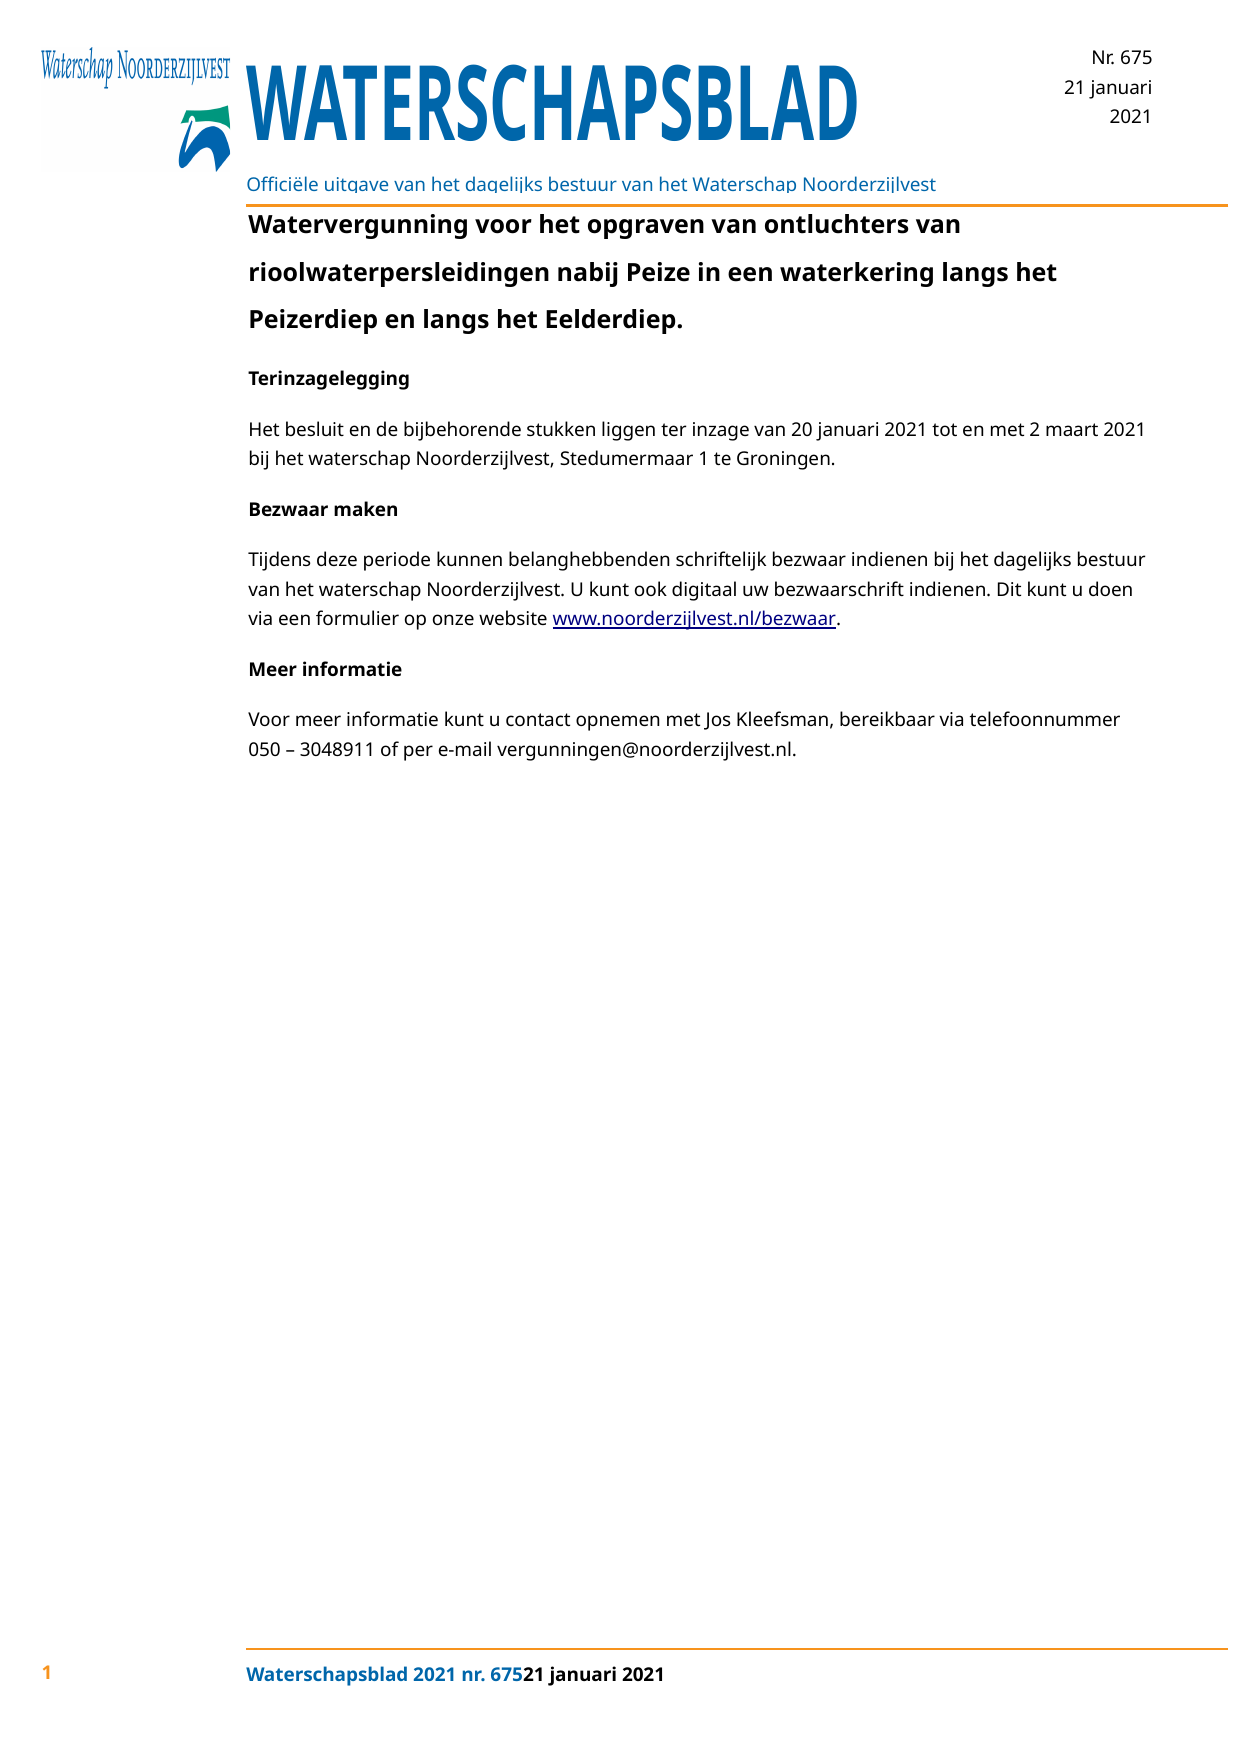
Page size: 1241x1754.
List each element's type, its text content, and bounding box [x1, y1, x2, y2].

text Watervergunning voor het opgraven van ontluchters van rioolwaterpersleidingen nabij Peize in een waterkering langs het Peizerdiep en langs het Eelderdiep. [248, 207, 1152, 336]
text Tijdens deze periode kunnen belanghebbenden schriftelijk bezwaar indienen bij het dagelijks bestuur van het waterschap Noorderzijlvest. U kunt ook digitaal uw bezwaarschrift indienen. Dit kunt u doen via een formulier op onze website www.noorderzijlvest.nl/bezwaar. [248, 546, 1152, 631]
text Bezwaar maken [248, 496, 1152, 522]
text Het besluit en de bijbehorende stukken liggen ter inzage van 20 januari 2021 tot en met 2 maart 2021 bij het waterschap Noorderzijlvest, Stedumermaar 1 te Groningen. [248, 416, 1152, 471]
text Terinzagelegging [248, 366, 1152, 391]
text Meer informatie [248, 656, 1152, 682]
text Voor meer informatie kunt u contact opnemen met Jos Kleefsman, bereikbaar via telefoonnummer 050 – 3048911 of per e-mail vergunningen@noorderzijlvest.nl. [248, 706, 1152, 762]
picture [41, 47, 231, 172]
